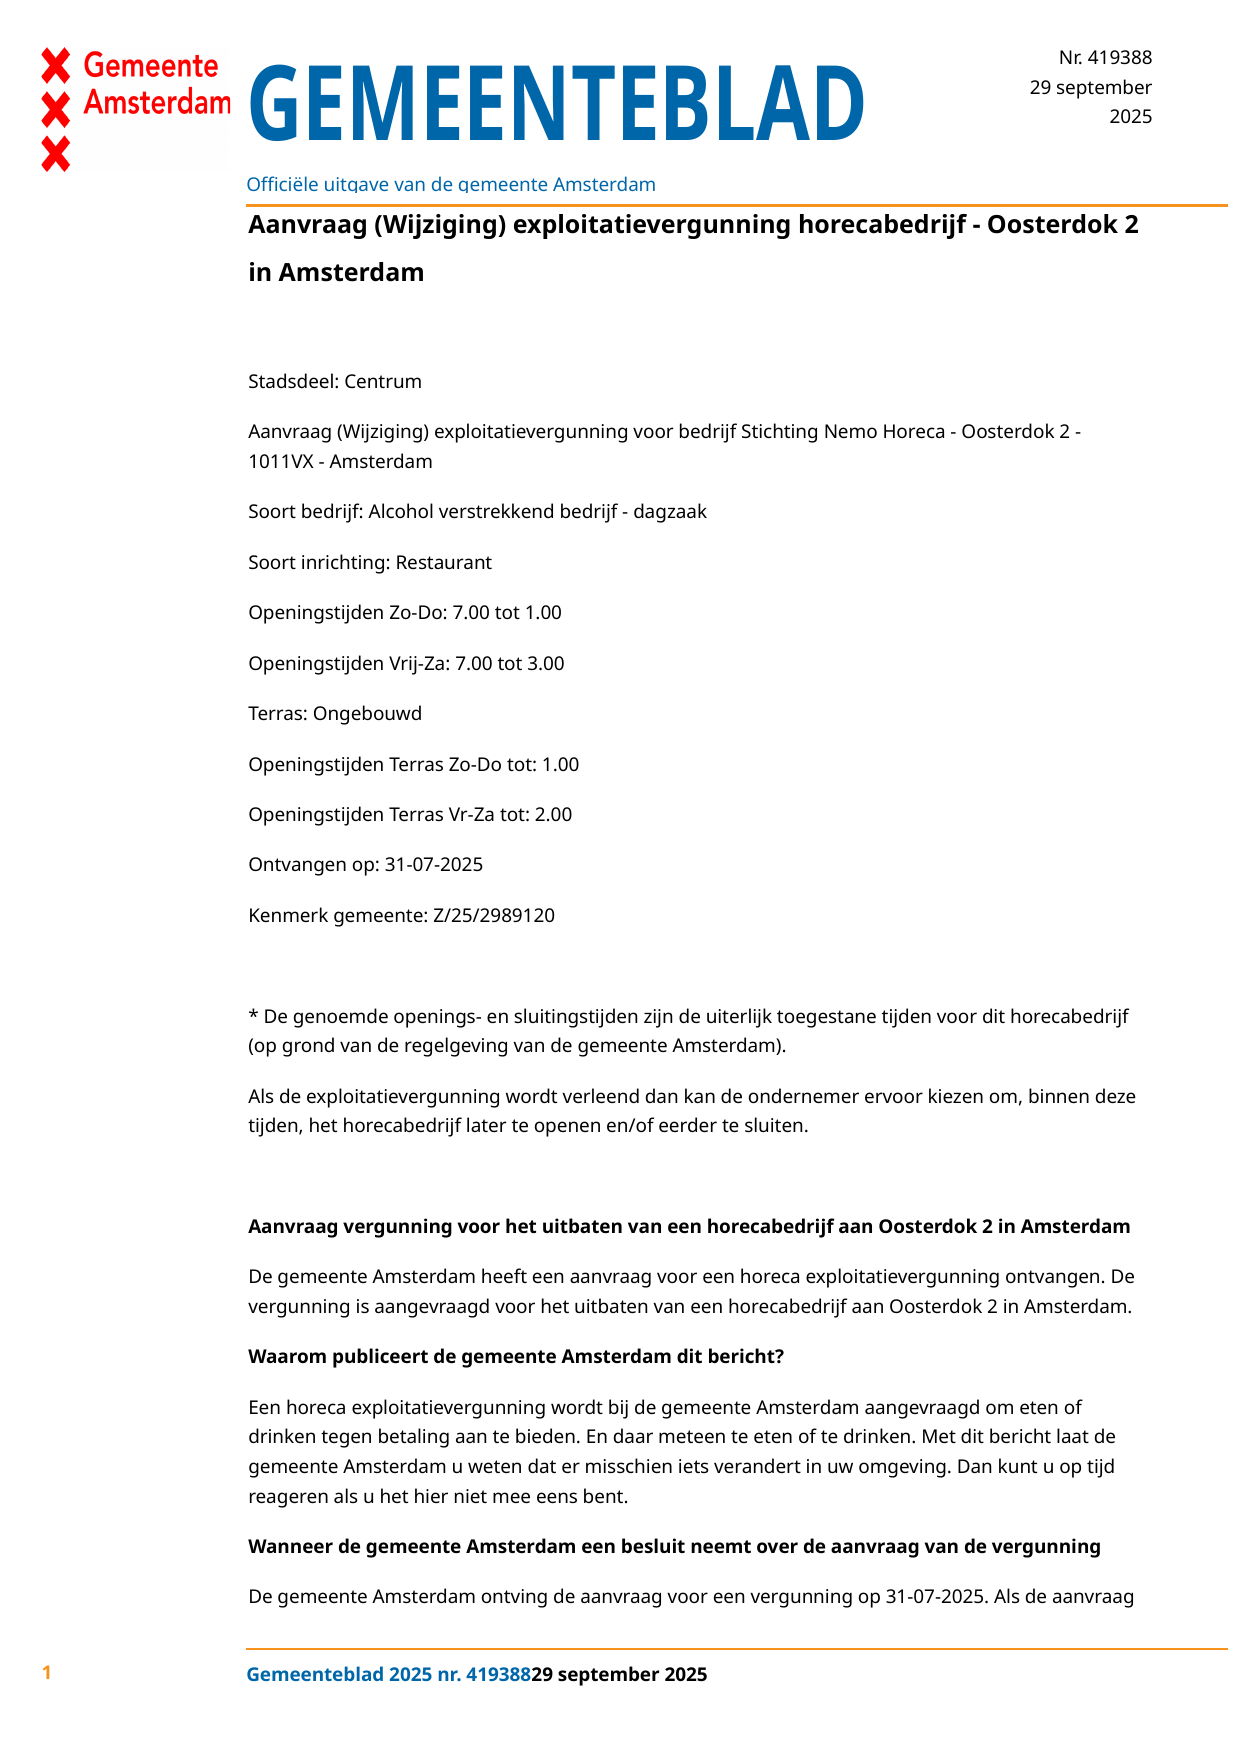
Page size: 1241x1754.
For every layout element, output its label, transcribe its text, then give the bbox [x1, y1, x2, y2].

text Als de exploitatievergunning wordt verleend dan kan de ondernemer ervoor kiezen om, binnen deze tijden, het horecabedrijf later te openen en/of eerder te sluiten. [248, 1083, 1152, 1138]
text Stadsdeel: Centrum [248, 368, 1152, 394]
text Soort inrichting: Restaurant [248, 549, 1152, 575]
text Openingstijden Zo-Do: 7.00 tot 1.00 [248, 599, 1152, 625]
text Wanneer de gemeente Amsterdam een besluit neemt over de aanvraag van de vergunning [248, 1533, 1152, 1559]
text Openingstijden Terras Vr-Za tot: 2.00 [248, 801, 1152, 827]
text Terras: Ongebouwd [248, 700, 1152, 726]
text Openingstijden Terras Zo-Do tot: 1.00 [248, 751, 1152, 777]
text Waarom publiceert de gemeente Amsterdam dit bericht? [248, 1344, 1152, 1369]
text Ontvangen op: 31-07-2025 [248, 852, 1152, 877]
text Aanvraag vergunning voor het uitbaten van een horecabedrijf aan Oosterdok 2 in Amsterdam [248, 1213, 1152, 1239]
text De gemeente Amsterdam heeft een aanvraag voor een horeca exploitatievergunning ontvangen. De vergunning is aangevraagd voor het uitbaten van een horecabedrijf aan Oosterdok 2 in Amsterdam. [248, 1264, 1152, 1319]
text Openingstijden Vrij-Za: 7.00 tot 3.00 [248, 650, 1152, 676]
picture [41, 47, 231, 172]
text Aanvraag (Wijziging) exploitatievergunning horecabedrijf - Oosterdok 2 in Amsterdam [248, 207, 1152, 288]
text * De genoemde openings- en sluitingstijden zijn de uiterlijk toegestane tijden voor dit horecabedrijf (op grond van de regelgeving van de gemeente Amsterdam). [248, 1003, 1152, 1058]
text Kenmerk gemeente: Z/25/2989120 [248, 902, 1152, 928]
text Aanvraag (Wijziging) exploitatievergunning voor bedrijf Stichting Nemo Horeca - Oosterdok 2 - 1011VX - Amsterdam [248, 419, 1152, 474]
text Soort bedrijf: Alcohol verstrekkend bedrijf - dagzaak [248, 499, 1152, 524]
text De gemeente Amsterdam ontving de aanvraag voor een vergunning op 31-07-2025. Als de aanvraag [248, 1584, 1152, 1609]
text Een horeca exploitatievergunning wordt bij de gemeente Amsterdam aangevraagd om eten of drinken tegen betaling aan te bieden. En daar meteen te eten of te drinken. Met dit bericht laat de gemeente Amsterdam u weten dat er misschien iets verandert in uw omgeving. Dan kunt u op tijd reageren als u het hier niet mee eens bent. [248, 1394, 1152, 1509]
